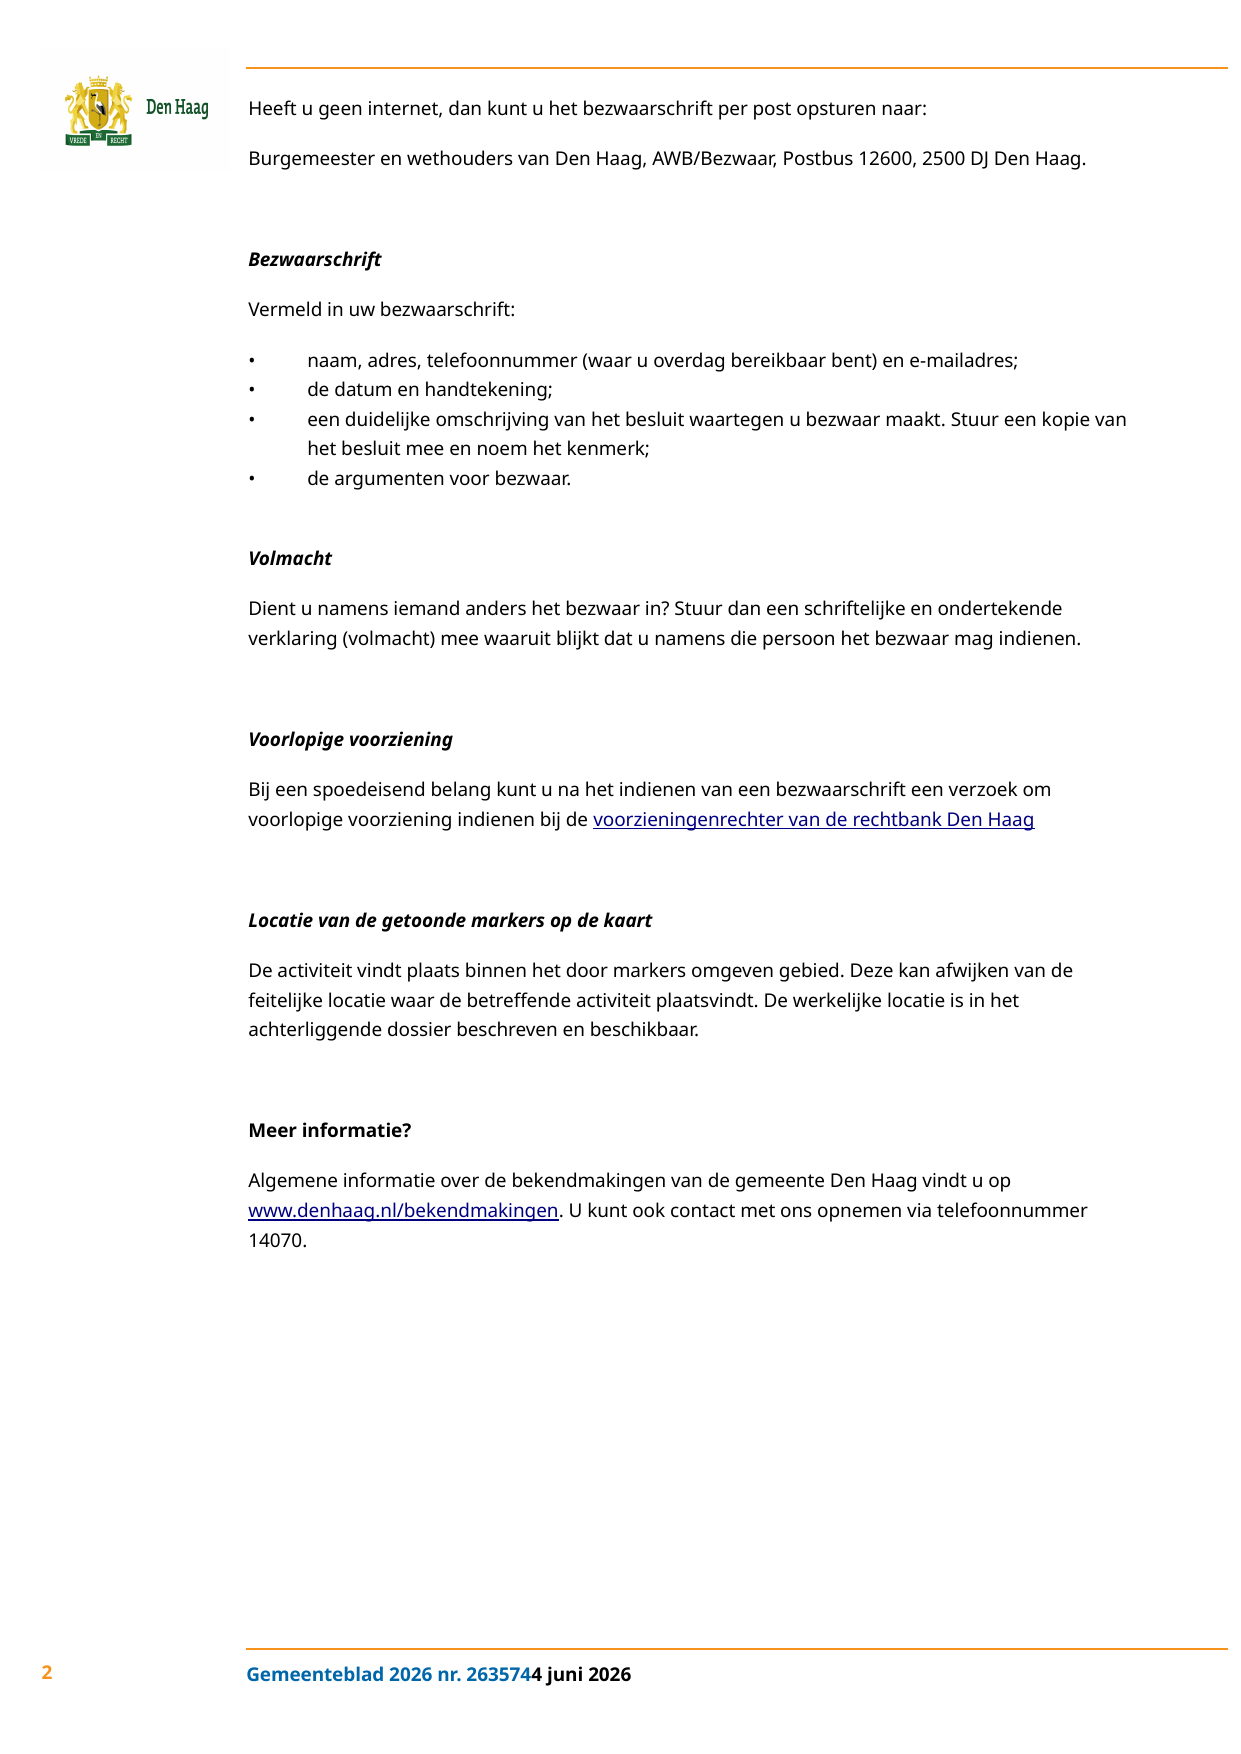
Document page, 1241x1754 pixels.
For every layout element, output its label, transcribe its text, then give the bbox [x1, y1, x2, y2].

list de argumenten voor bezwaar. [248, 465, 1152, 491]
text Burgemeester en wethouders van Den Haag, AWB/Bezwaar, Postbus 12600, 2500 DJ Den Haag. [248, 145, 1152, 171]
text Dient u namens iemand anders het bezwaar in? Stuur dan een schriftelijke en ondertekende verklaring (volmacht) mee waaruit blijkt dat u namens die persoon het bezwaar mag indienen. [248, 596, 1152, 651]
text De activiteit vindt plaats binnen het door markers omgeven gebied. Deze kan afwijken van de feitelijke locatie waar de betreffende activiteit plaatsvindt. De werkelijke locatie is in het achterliggende dossier beschreven en beschikbaar. [248, 957, 1152, 1042]
text Bij een spoedeisend belang kunt u na het indienen van een bezwaarschrift een verzoek om voorlopige voorziening indienen bij de voorzieningenrechter van de rechtbank Den Haag [248, 776, 1152, 832]
text Meer informatie? [248, 1117, 1152, 1143]
text Bezwaarschrift [248, 246, 1152, 272]
picture [41, 47, 231, 172]
text Vermeld in uw bezwaarschrift: [248, 296, 1152, 322]
list een duidelijke omschrijving van het besluit waartegen u bezwaar maakt. Stuur een kopie van het besluit mee en noem het kenmerk; [248, 406, 1152, 461]
list de datum en handtekening; [248, 376, 1152, 402]
text Voorlopige voorziening [248, 726, 1152, 752]
text Volmacht [248, 545, 1152, 571]
list naam, adres, telefoonnummer (waar u overdag bereikbaar bent) en e-mailadres; [248, 347, 1152, 373]
text Heeft u geen internet, dan kunt u het bezwaarschrift per post opsturen naar: [248, 95, 1152, 121]
text Algemene informatie over de bekendmakingen van de gemeente Den Haag vindt u op www.denhaag.nl/bekendmakingen. U kunt ook contact met ons opnemen via telefoonnummer 14070. [248, 1168, 1152, 1253]
text Locatie van de getoonde markers op de kaart [248, 907, 1152, 933]
